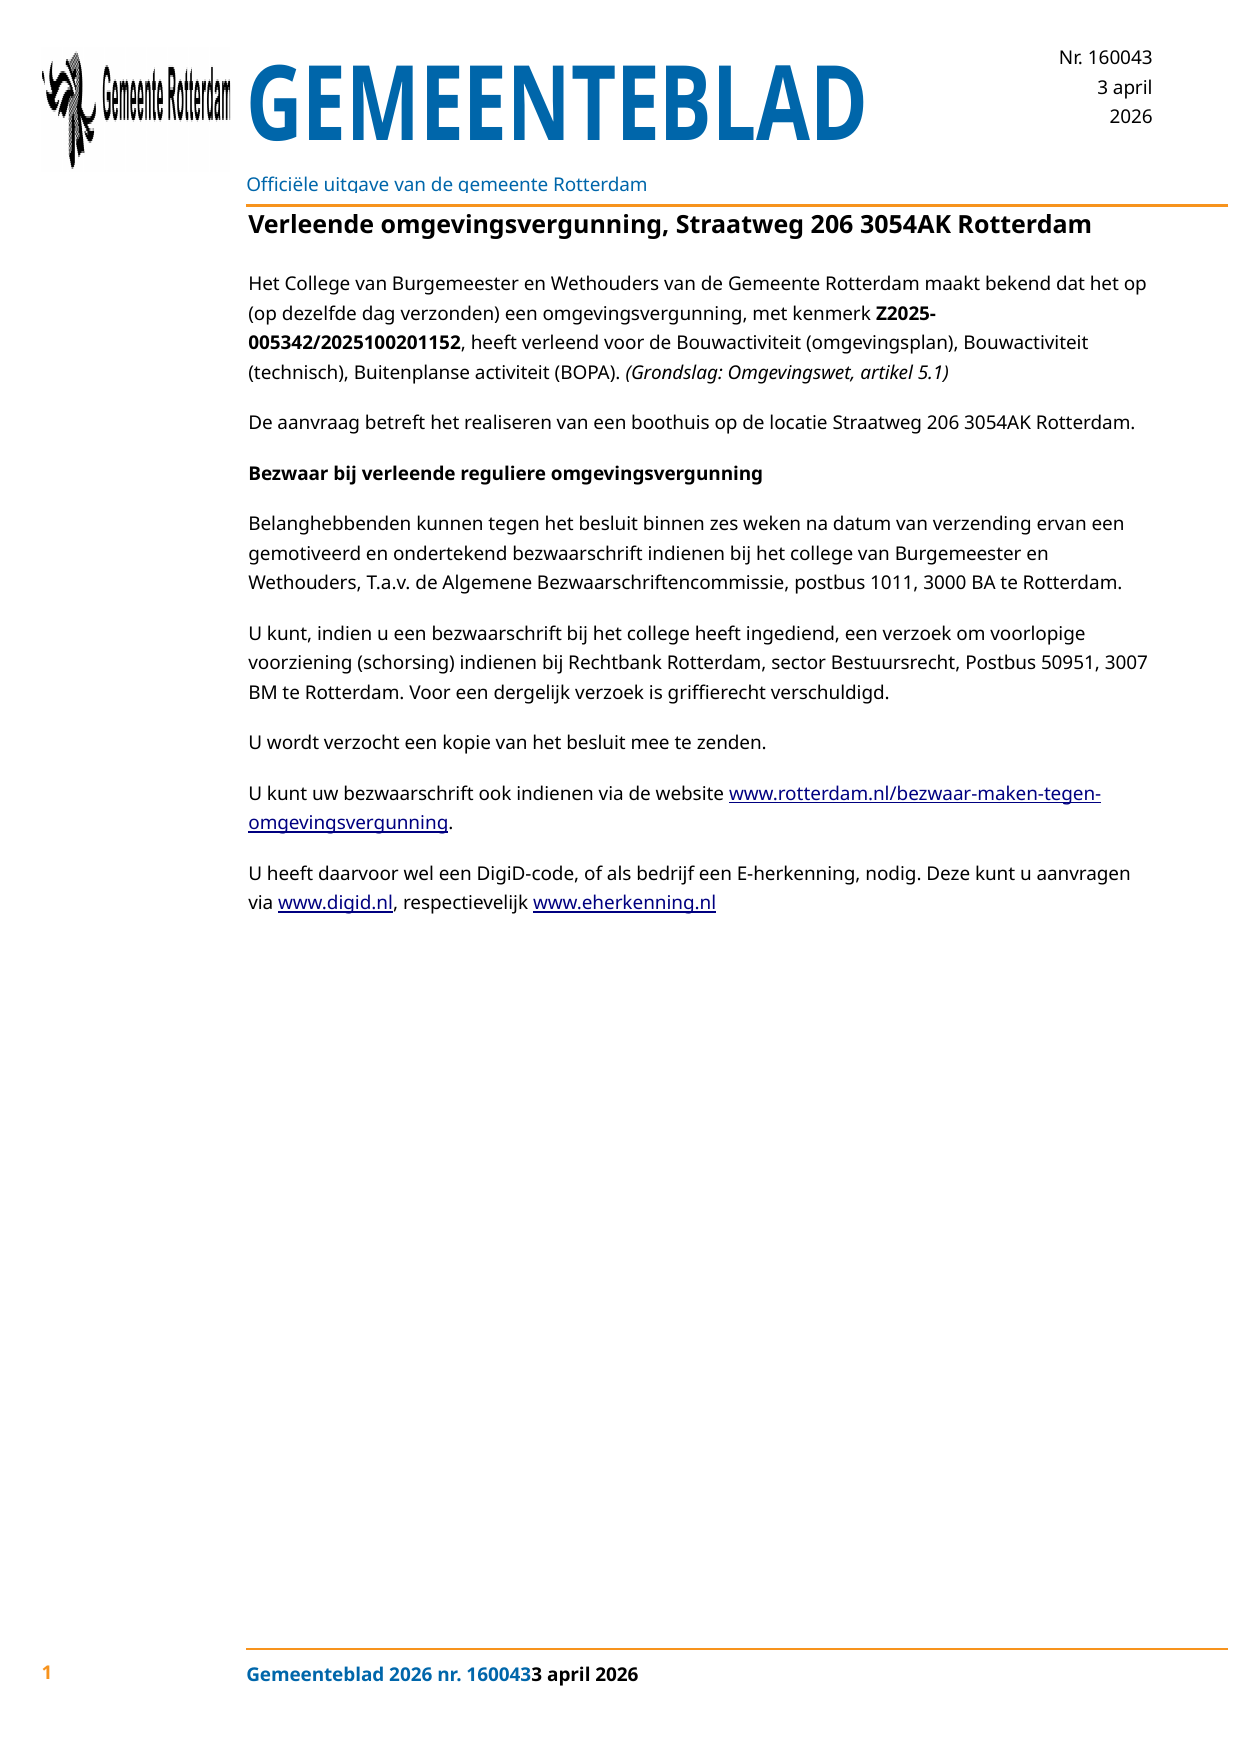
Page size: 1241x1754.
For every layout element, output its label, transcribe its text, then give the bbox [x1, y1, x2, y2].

text De aanvraag betreft het realiseren van een boothuis op de locatie Straatweg 206 3054AK Rotterdam. [248, 409, 1152, 435]
text Bezwaar bij verleende reguliere omgevingsvergunning [248, 460, 1152, 486]
picture [41, 47, 231, 172]
text Belanghebbenden kunnen tegen het besluit binnen zes weken na datum van verzending ervan een gemotiveerd en ondertekend bezwaarschrift indienen bij het college van Burgemeester en Wethouders, T.a.v. de Algemene Bezwaarschriftencommissie, postbus 1011, 3000 BA te Rotterdam. [248, 510, 1152, 595]
text U wordt verzocht een kopie van het besluit mee te zenden. [248, 729, 1152, 755]
text U kunt, indien u een bezwaarschrift bij het college heeft ingediend, een verzoek om voorlopige voorziening (schorsing) indienen bij Rechtbank Rotterdam, sector Bestuursrecht, Postbus 50951, 3007 BM te Rotterdam. Voor een dergelijk verzoek is griffierecht verschuldigd. [248, 620, 1152, 705]
text Het College van Burgemeester en Wethouders van de Gemeente Rotterdam maakt bekend dat het op (op dezelfde dag verzonden) een omgevingsvergunning, met kenmerk Z2025-005342/2025100201152, heeft verleend voor de Bouwactiviteit (omgevingsplan), Bouwactiviteit (technisch), Buitenplanse activiteit (BOPA). (Grondslag: Omgevingswet, artikel 5.1) [248, 270, 1152, 385]
text U kunt uw bezwaarschrift ook indienen via de website www.rotterdam.nl/bezwaar-maken-tegen-omgevingsvergunning. [248, 780, 1152, 835]
text U heeft daarvoor wel een DigiD-code, of als bedrijf een E-herkenning, nodig. Deze kunt u aanvragen via www.digid.nl, respectievelijk www.eherkenning.nl [248, 860, 1152, 915]
text Verleende omgevingsvergunning, Straatweg 206 3054AK Rotterdam [248, 207, 1152, 241]
